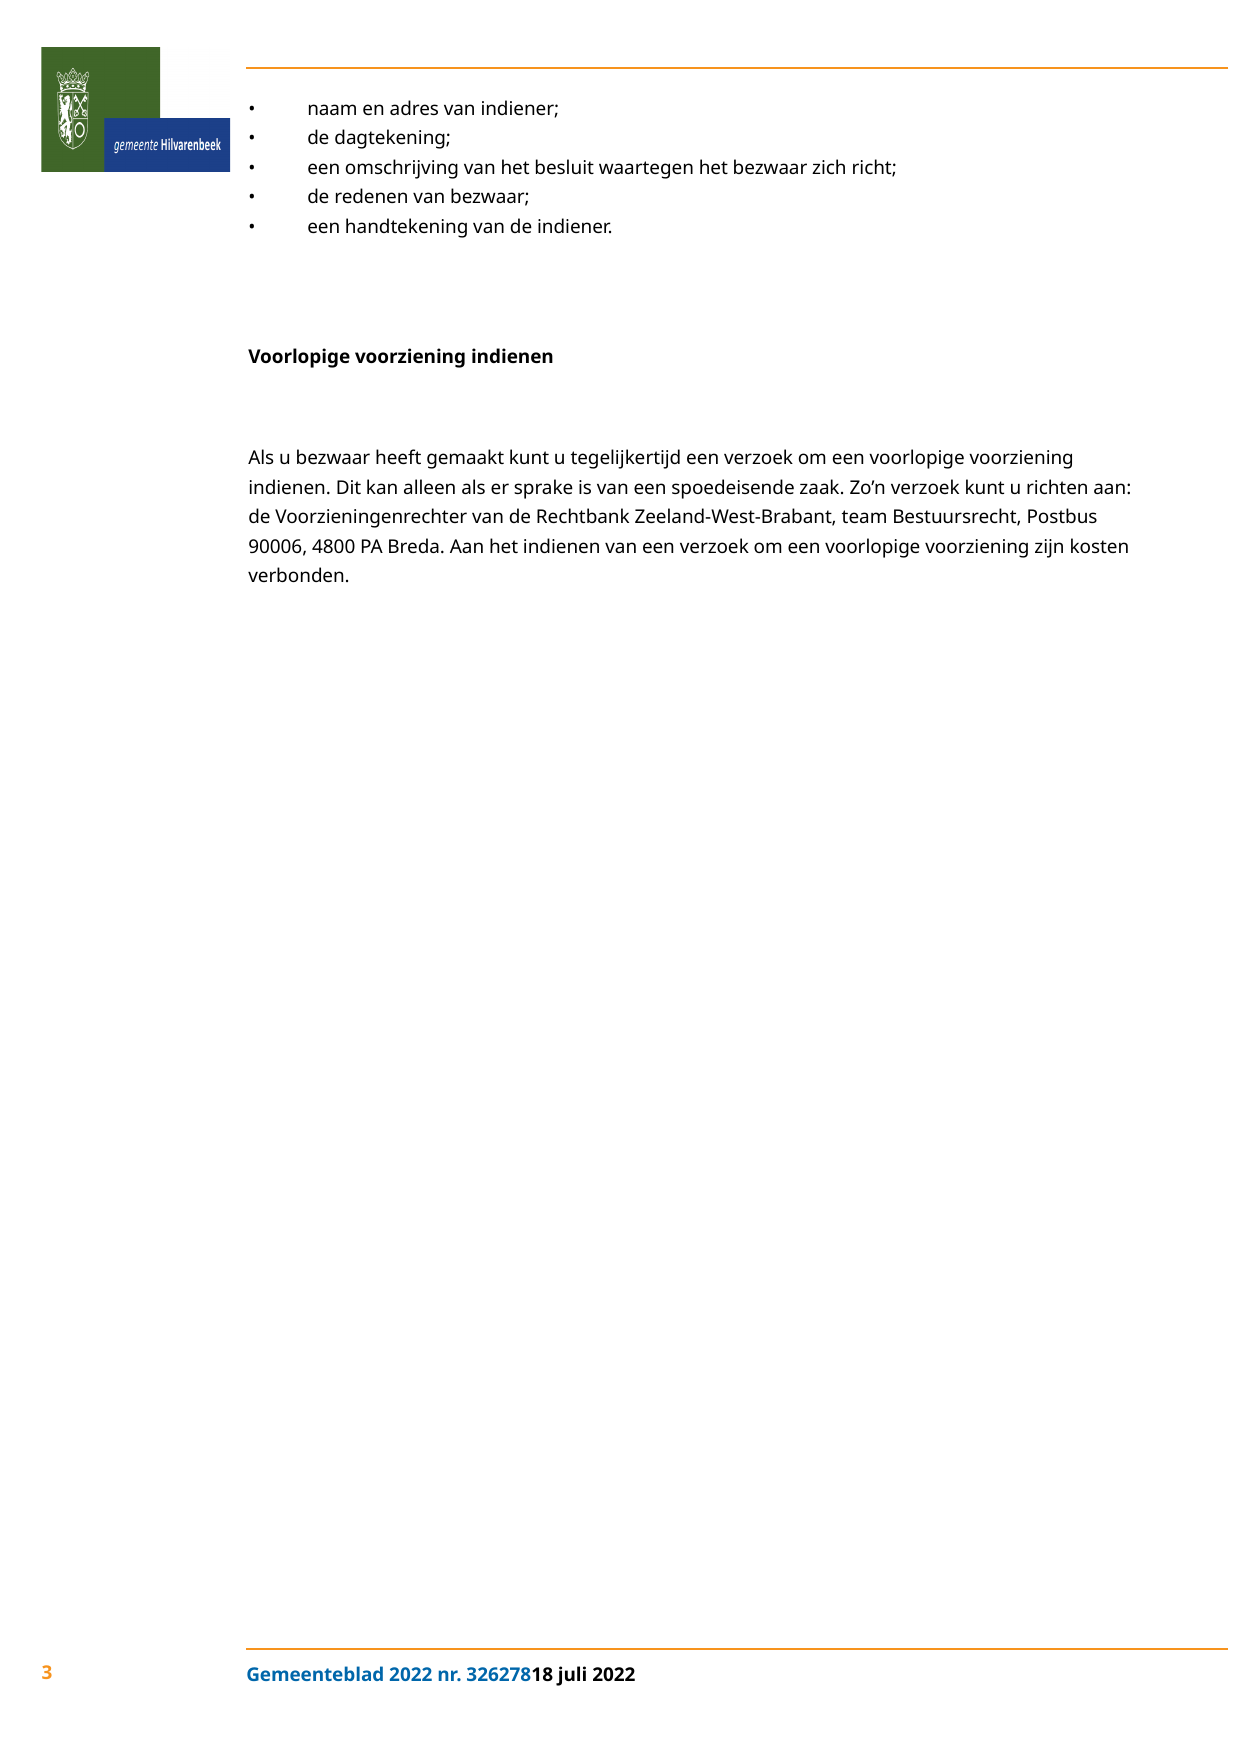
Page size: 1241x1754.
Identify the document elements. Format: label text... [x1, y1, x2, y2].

text Als u bezwaar heeft gemaakt kunt u tegelijkertijd een verzoek om een voorlopige voorziening indienen. Dit kan alleen als er sprake is van een spoedeisende zaak. Zo’n verzoek kunt u richten aan: de Voorzieningenrechter van de Rechtbank Zeeland-West-Brabant, team Bestuursrecht, Postbus 90006, 4800 PA Breda. Aan het indienen van een verzoek om een voorlopige voorziening zijn kosten verbonden. [248, 444, 1152, 588]
list de dagtekening; [248, 124, 1152, 150]
picture [41, 47, 231, 172]
list naam en adres van indiener; [248, 95, 1152, 121]
list de redenen van bezwaar; [248, 183, 1152, 209]
list een handtekening van de indiener. [248, 213, 1152, 239]
list een omschrijving van het besluit waartegen het bezwaar zich richt; [248, 154, 1152, 180]
text Voorlopige voorziening indienen [248, 343, 1152, 369]
